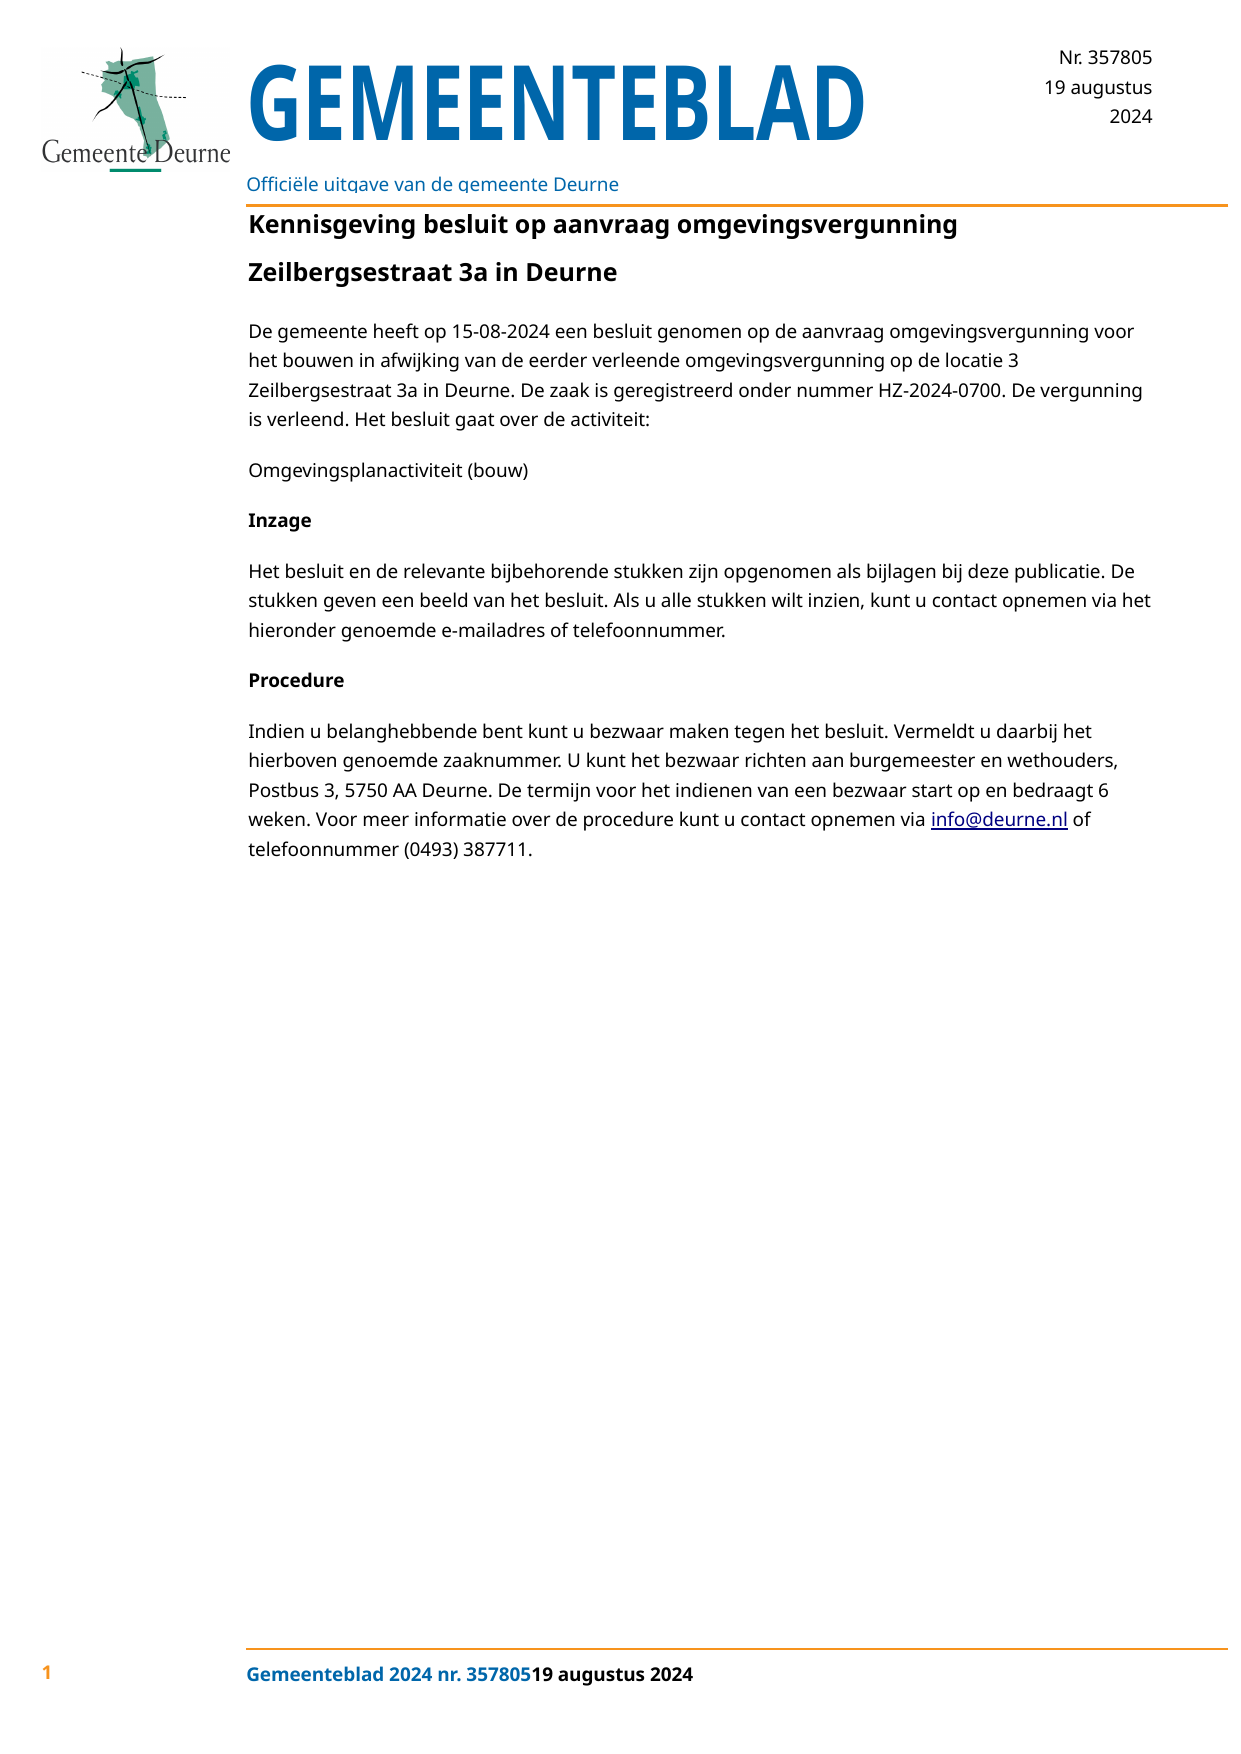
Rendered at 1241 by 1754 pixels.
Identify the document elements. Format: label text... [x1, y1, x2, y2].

text Kennisgeving besluit op aanvraag omgevingsvergunning Zeilbergsestraat 3a in Deurne [248, 207, 1152, 288]
text Procedure [248, 667, 1152, 693]
text Omgevingsplanactiviteit (bouw) [248, 457, 1152, 483]
text De gemeente heeft op 15-08-2024 een besluit genomen op de aanvraag omgevingsvergunning voor het bouwen in afwijking van de eerder verleende omgevingsvergunning op de locatie 3 Zeilbergsestraat 3a in Deurne. De zaak is geregistreerd onder nummer HZ-2024-0700. De vergunning is verleend. Het besluit gaat over de activiteit: [248, 318, 1152, 432]
text Inzage [248, 507, 1152, 533]
picture [41, 47, 231, 172]
text Indien u belanghebbende bent kunt u bezwaar maken tegen het besluit. Vermeldt u daarbij het hierboven genoemde zaaknummer. U kunt het bezwaar richten aan burgemeester en wethouders, Postbus 3, 5750 AA Deurne. De termijn voor het indienen van een bezwaar start op en bedraagt 6 weken. Voor meer informatie over de procedure kunt u contact opnemen via info@deurne.nl of telefoonnummer (0493) 387711. [248, 718, 1152, 862]
text Het besluit en de relevante bijbehorende stukken zijn opgenomen als bijlagen bij deze publicatie. De stukken geven een beeld van het besluit. Als u alle stukken wilt inzien, kunt u contact opnemen via het hieronder genoemde e-mailadres of telefoonnummer. [248, 558, 1152, 643]
